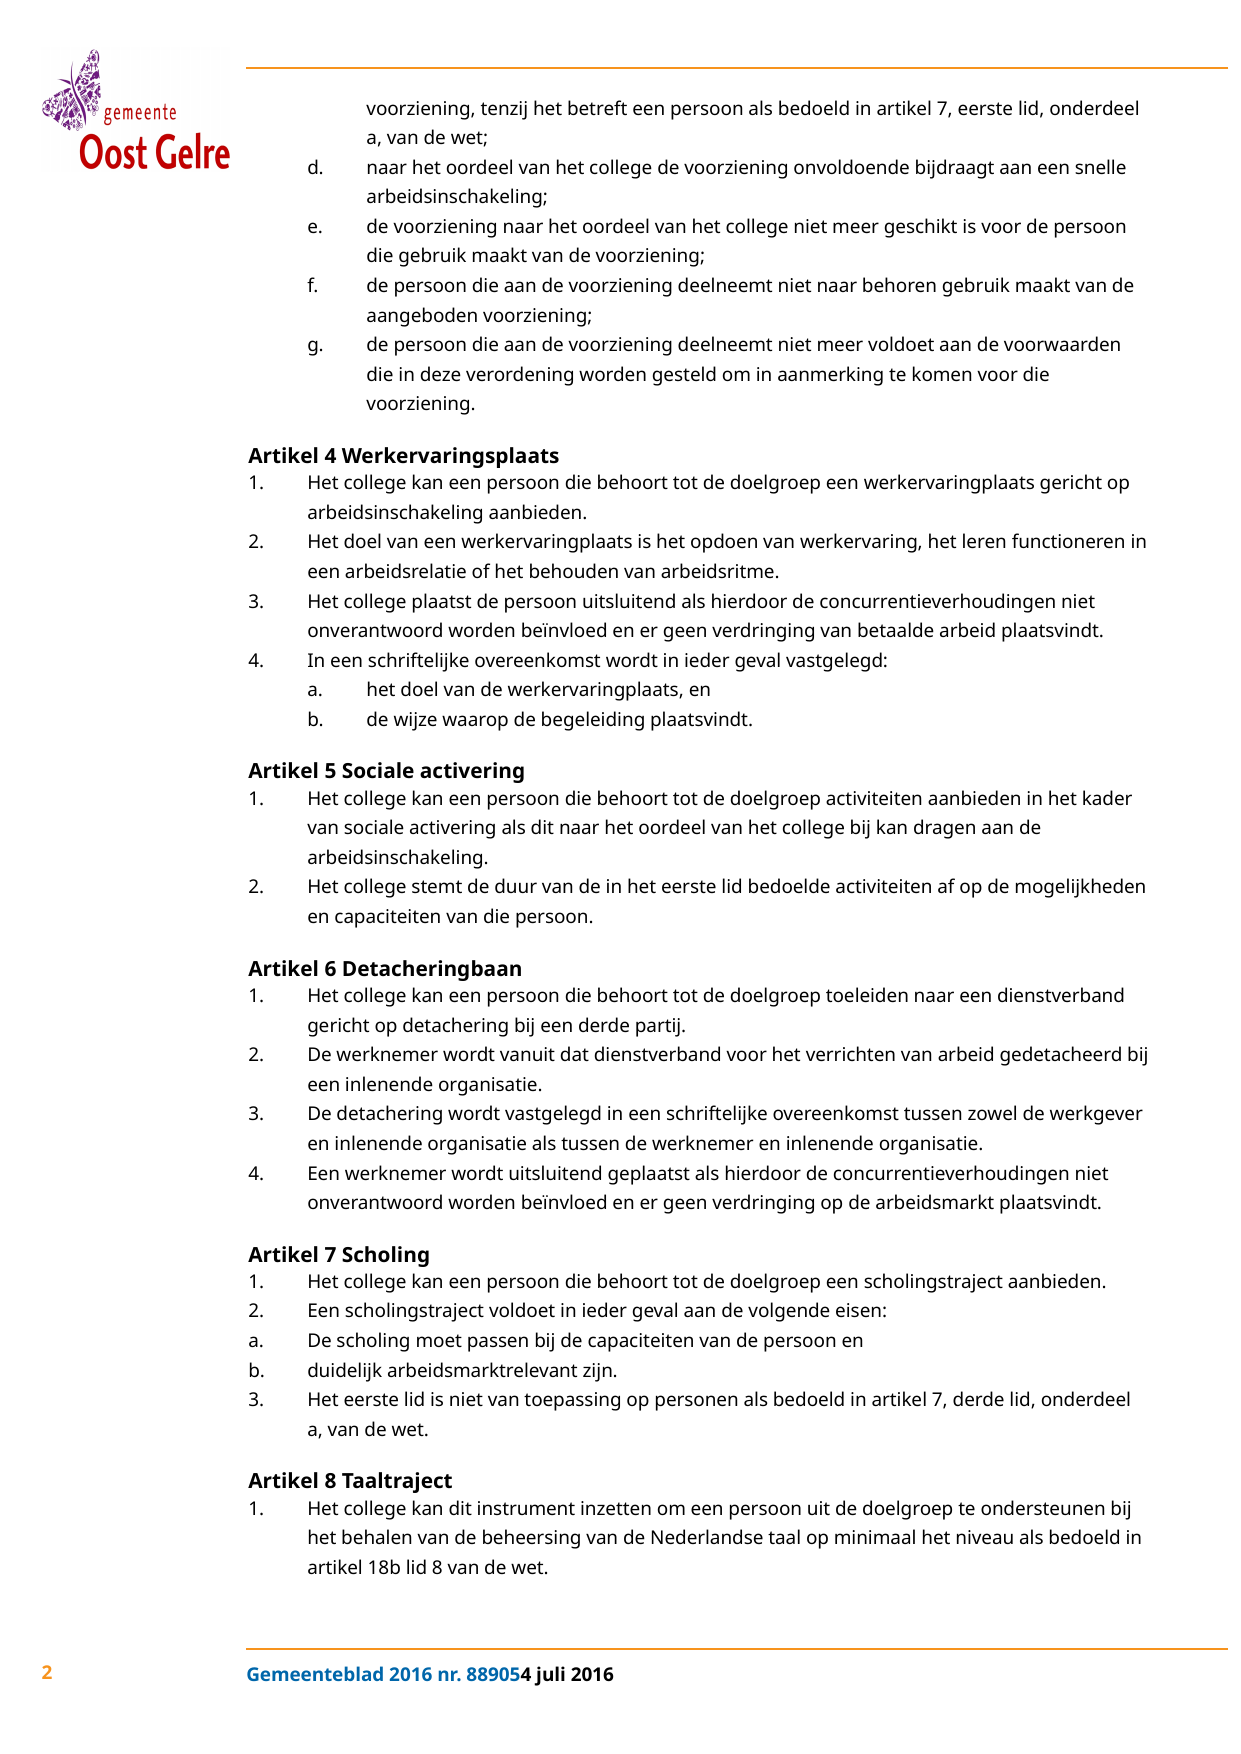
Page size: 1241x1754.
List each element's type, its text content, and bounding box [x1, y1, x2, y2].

text Artikel 8 Taaltraject [248, 1466, 1152, 1495]
list Een scholingstraject voldoet in ieder geval aan de volgende eisen: [248, 1298, 1152, 1323]
text Artikel 6 Detacheringbaan [248, 954, 1152, 982]
list Het college kan een persoon die behoort tot de doelgroep een scholingstraject aanbieden. [248, 1268, 1152, 1294]
text Artikel 4 Werkervaringsplaats [248, 441, 1152, 469]
list voorziening, tenzij het betreft een persoon als bedoeld in artikel 7, eerste lid, onderdeel a, van de wet; [307, 95, 1152, 150]
list Het college plaatst de persoon uitsluitend als hierdoor de concurrentieverhoudingen niet onverantwoord worden beïnvloed en er geen verdringing van betaalde arbeid plaatsvindt. [248, 588, 1152, 643]
list Het doel van een werkervaringplaats is het opdoen van werkervaring, het leren functioneren in een arbeidsrelatie of het behouden van arbeidsritme. [248, 529, 1152, 584]
list Het college kan een persoon die behoort tot de doelgroep een werkervaringplaats gericht op arbeidsinschakeling aanbieden. [248, 469, 1152, 525]
picture [41, 47, 231, 172]
list de voorziening naar het oordeel van het college niet meer geschikt is voor de persoon die gebruik maakt van de voorziening; [307, 213, 1152, 268]
list naar het oordeel van het college de voorziening onvoldoende bijdraagt aan een snelle arbeidsinschakeling; [307, 154, 1152, 209]
text Artikel 5 Sociale activering [248, 757, 1152, 785]
list het doel van de werkervaringplaats, en [307, 677, 1152, 702]
text Artikel 7 Scholing [248, 1240, 1152, 1268]
list Het college stemt de duur van de in het eerste lid bedoelde activiteiten af op de mogelijkheden en capaciteiten van die persoon. [248, 874, 1152, 929]
list Een werknemer wordt uitsluitend geplaatst als hierdoor de concurrentieverhoudingen niet onverantwoord worden beïnvloed en er geen verdringing op de arbeidsmarkt plaatsvindt. [248, 1160, 1152, 1215]
list de persoon die aan de voorziening deelneemt niet meer voldoet aan de voorwaarden die in deze verordening worden gesteld om in aanmerking te komen voor die voorziening. [307, 331, 1152, 416]
list de wijze waarop de begeleiding plaatsvindt. [307, 706, 1152, 732]
list Het college kan dit instrument inzetten om een persoon uit de doelgroep te ondersteunen bij het behalen van de beheersing van de Nederlandse taal op minimaal het niveau als bedoeld in artikel 18b lid 8 van de wet. [248, 1495, 1152, 1580]
list In een schriftelijke overeenkomst wordt in ieder geval vastgelegd: [248, 647, 1152, 673]
list de persoon die aan de voorziening deelneemt niet naar behoren gebruik maakt van de aangeboden voorziening; [307, 272, 1152, 328]
list De detachering wordt vastgelegd in een schriftelijke overeenkomst tussen zowel de werkgever en inlenende organisatie als tussen de werknemer en inlenende organisatie. [248, 1101, 1152, 1156]
list De werknemer wordt vanuit dat dienstverband voor het verrichten van arbeid gedetacheerd bij een inlenende organisatie. [248, 1041, 1152, 1097]
list De scholing moet passen bij de capaciteiten van de persoon en [248, 1327, 1152, 1353]
list Het college kan een persoon die behoort tot de doelgroep activiteiten aanbieden in het kader van sociale activering als dit naar het oordeel van het college bij kan dragen aan de arbeidsinschakeling. [248, 785, 1152, 870]
list Het eerste lid is niet van toepassing op personen als bedoeld in artikel 7, derde lid, onderdeel a, van de wet. [248, 1386, 1152, 1442]
list duidelijk arbeidsmarktrelevant zijn. [248, 1357, 1152, 1383]
list Het college kan een persoon die behoort tot de doelgroep toeleiden naar een dienstverband gericht op detachering bij een derde partij. [248, 982, 1152, 1037]
